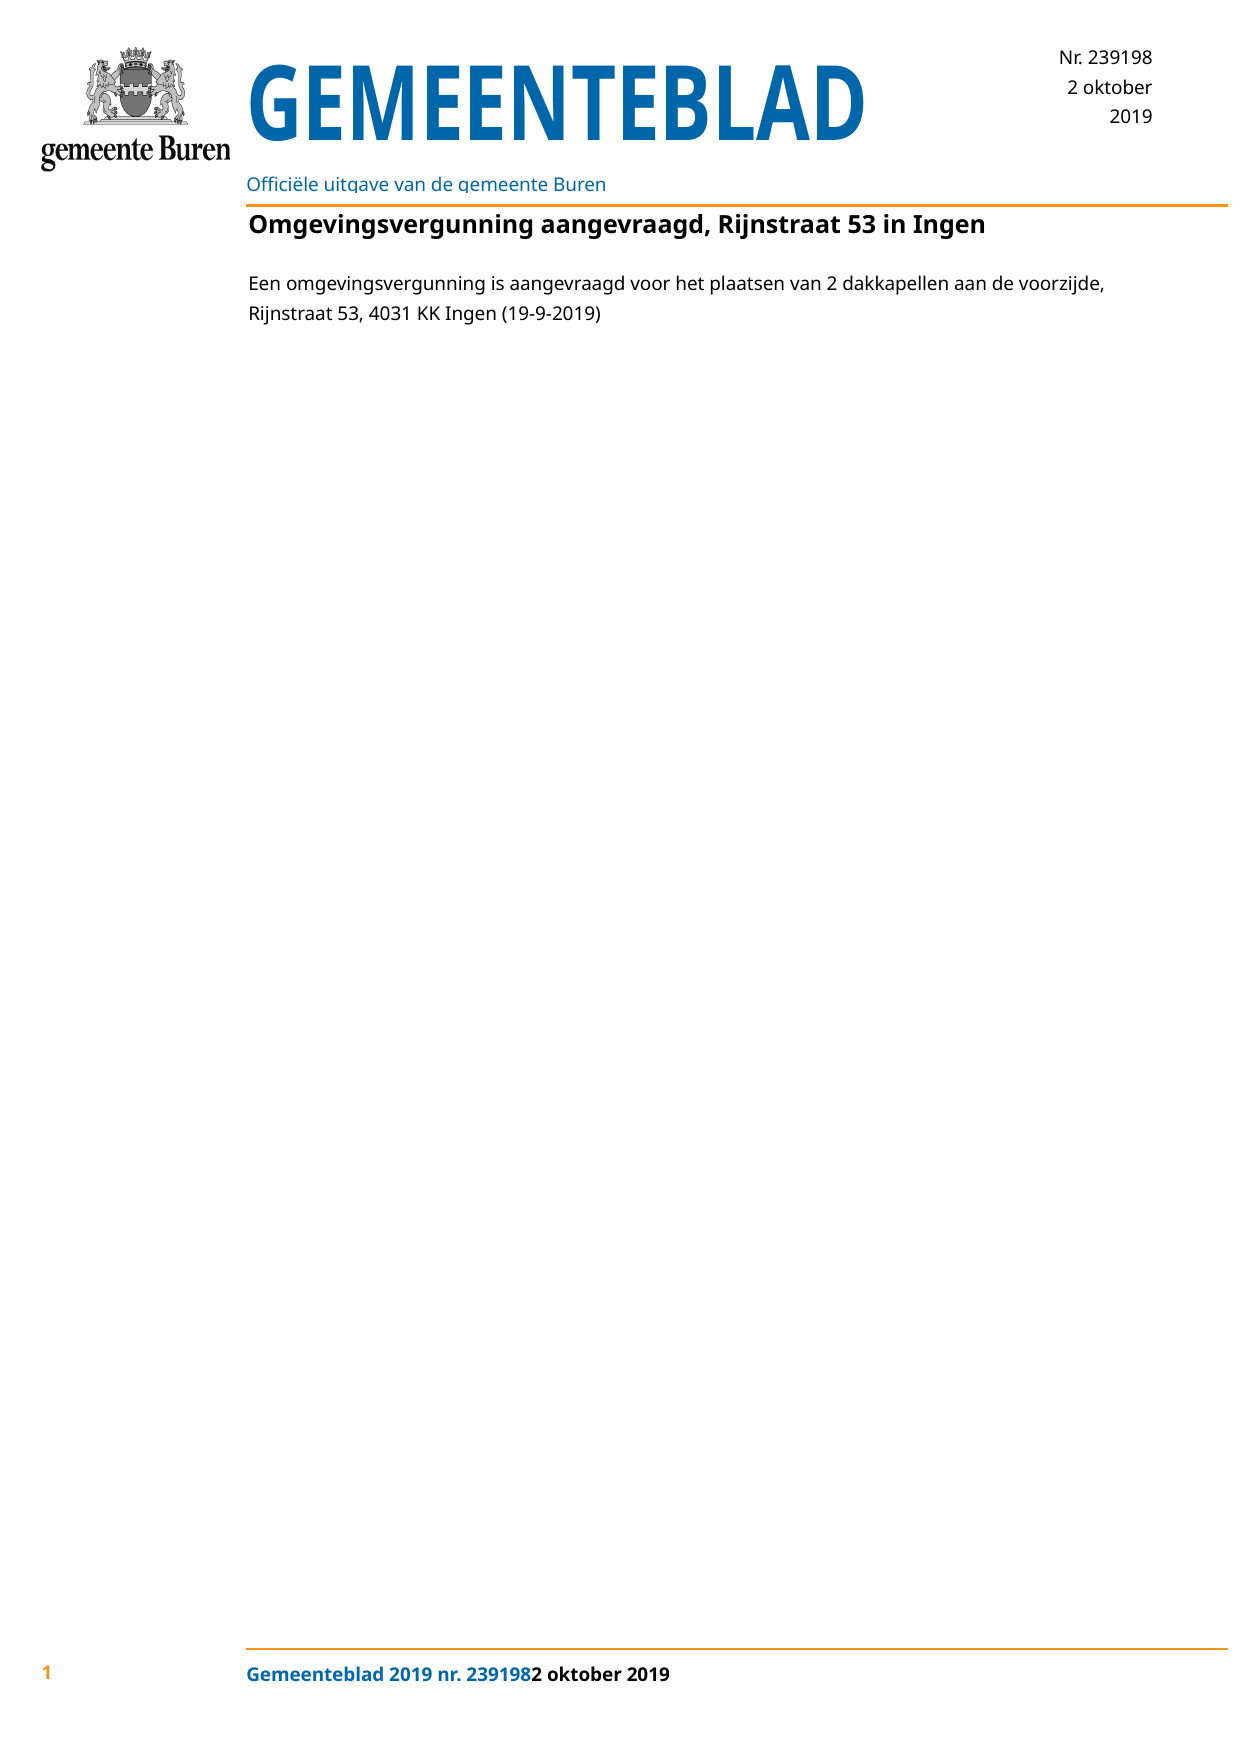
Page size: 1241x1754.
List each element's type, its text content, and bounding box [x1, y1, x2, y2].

picture [41, 47, 231, 172]
text Omgevingsvergunning aangevraagd, Rijnstraat 53 in Ingen [248, 207, 1152, 241]
text Een omgevingsvergunning is aangevraagd voor het plaatsen van 2 dakkapellen aan de voorzijde, Rijnstraat 53, 4031 KK Ingen (19-9-2019) [248, 270, 1152, 326]
